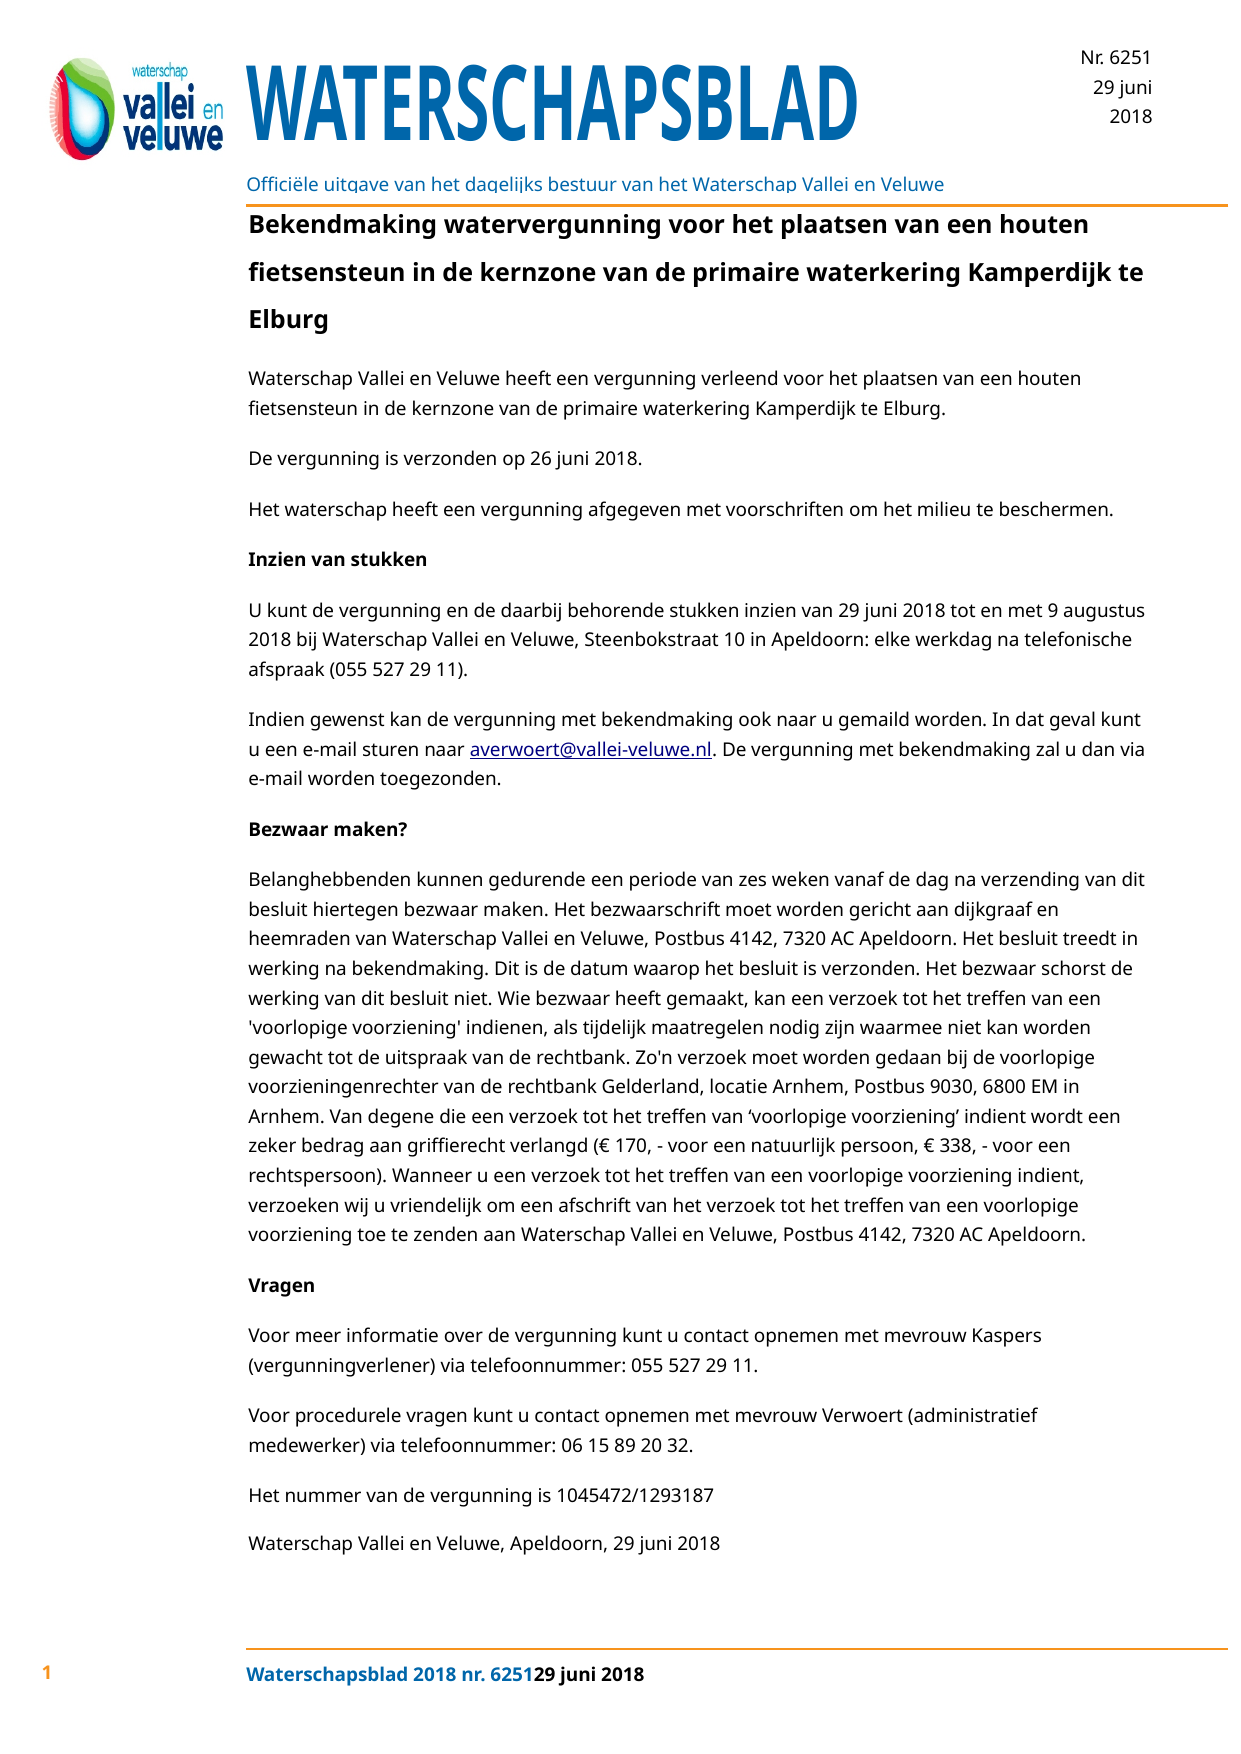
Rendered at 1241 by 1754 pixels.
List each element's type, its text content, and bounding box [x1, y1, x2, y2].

text Indien gewenst kan de vergunning met bekendmaking ook naar u gemaild worden. In dat geval kunt u een e-mail sturen naar averwoert@vallei-veluwe.nl. De vergunning met bekendmaking zal u dan via e-mail worden toegezonden. [248, 706, 1152, 791]
text Het nummer van de vergunning is 1045472/1293187 [248, 1482, 1152, 1508]
text Voor procedurele vragen kunt u contact opnemen met mevrouw Verwoert (administratief medewerker) via telefoonnummer: 06 15 89 20 32. [248, 1402, 1152, 1457]
picture [41, 47, 231, 172]
text Waterschap Vallei en Veluwe, Apeldoorn, 29 juni 2018 [248, 1530, 1152, 1556]
text Vragen [248, 1272, 1152, 1297]
text Bekendmaking watervergunning voor het plaatsen van een houten fietsensteun in de kernzone van de primaire waterkering Kamperdijk te Elburg [248, 207, 1152, 336]
text Voor meer informatie over de vergunning kunt u contact opnemen met mevrouw Kaspers (vergunningverlener) via telefoonnummer: 055 527 29 11. [248, 1322, 1152, 1377]
text De vergunning is verzonden op 26 juni 2018. [248, 446, 1152, 471]
text Inzien van stukken [248, 546, 1152, 572]
text Bezwaar maken? [248, 816, 1152, 842]
text Belanghebbenden kunnen gedurende een periode van zes weken vanaf de dag na verzending van dit besluit hiertegen bezwaar maken. Het bezwaarschrift moet worden gericht aan dijkgraaf en heemraden van Waterschap Vallei en Veluwe, Postbus 4142, 7320 AC Apeldoorn. Het besluit treedt in werking na bekendmaking. Dit is de datum waarop het besluit is verzonden. Het bezwaar schorst de werking van dit besluit niet. Wie bezwaar heeft gemaakt, kan een verzoek tot het treffen van een 'voorlopige voorziening' indienen, als tijdelijk maatregelen nodig zijn waarmee niet kan worden gewacht tot de uitspraak van de rechtbank. Zo'n verzoek moet worden gedaan bij de voorlopige voorzieningenrechter van de rechtbank Gelderland, locatie Arnhem, Postbus 9030, 6800 EM in Arnhem. Van degene die een verzoek tot het treffen van ‘voorlopige voorziening’ indient wordt een zeker bedrag aan griffierecht verlangd (€ 170, - voor een natuurlijk persoon, € 338, - voor een rechtspersoon). Wanneer u een verzoek tot het treffen van een voorlopige voorziening indient, verzoeken wij u vriendelijk om een afschrift van het verzoek tot het treffen van een voorlopige voorziening toe te zenden aan Waterschap Vallei en Veluwe, Postbus 4142, 7320 AC Apeldoorn. [248, 866, 1152, 1247]
text Waterschap Vallei en Veluwe heeft een vergunning verleend voor het plaatsen van een houten fietsensteun in de kernzone van de primaire waterkering Kamperdijk te Elburg. [248, 366, 1152, 421]
text Het waterschap heeft een vergunning afgegeven met voorschriften om het milieu te beschermen. [248, 496, 1152, 522]
text U kunt de vergunning en de daarbij behorende stukken inzien van 29 juni 2018 tot en met 9 augustus 2018 bij Waterschap Vallei en Veluwe, Steenbokstraat 10 in Apeldoorn: elke werkdag na telefonische afspraak (055 527 29 11). [248, 597, 1152, 682]
